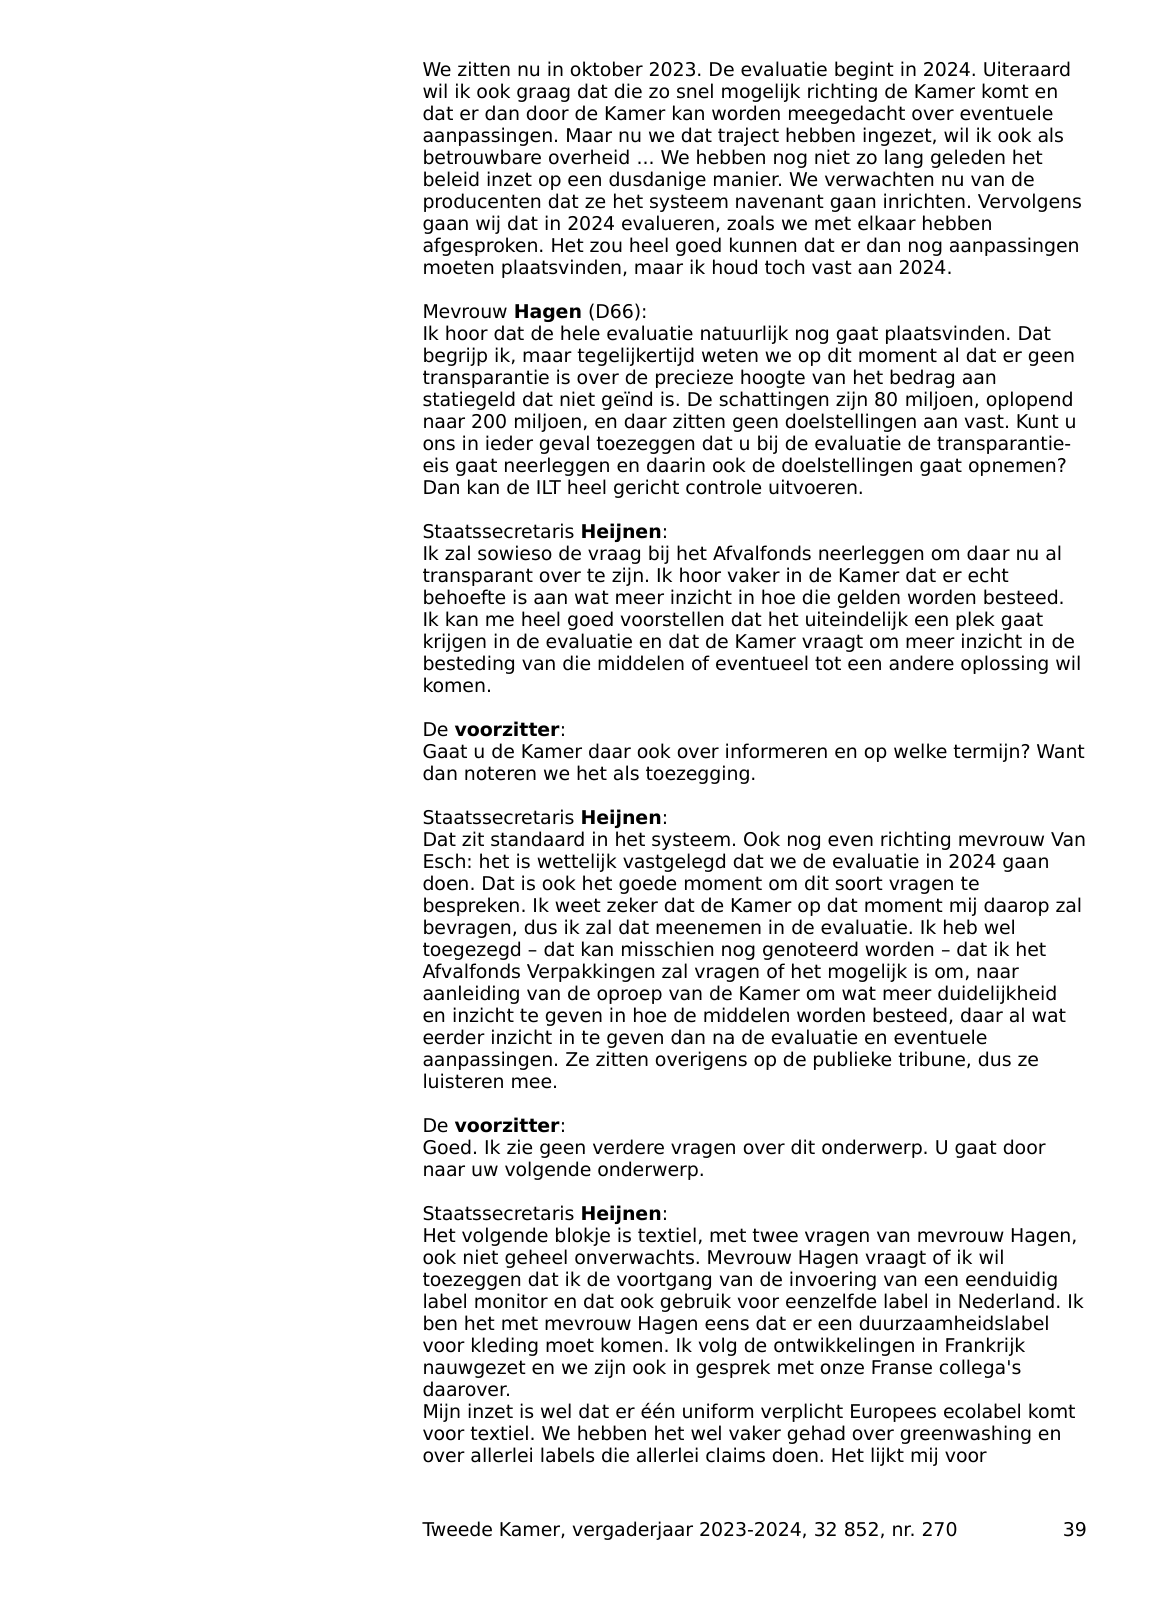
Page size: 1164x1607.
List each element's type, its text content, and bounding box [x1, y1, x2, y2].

text Gaat u de Kamer daar ook over informeren en op welke termijn? Want dan noteren we het als toezegging. [422, 741, 1087, 785]
text Staatssecretaris Heijnen: [422, 807, 1087, 829]
text Ik hoor dat de hele evaluatie natuurlijk nog gaat plaatsvinden. Dat begrijp ik, maar tegelijkertijd weten we op dit moment al dat er geen transparantie is over de precieze hoogte van het bedrag aan statiegeld dat niet geïnd is. De schattingen zijn 80 miljoen, oplopend naar 200 miljoen, en daar zitten geen doelstellingen aan vast. Kunt u ons in ieder geval toezeggen dat u bij de evaluatie de transparantie-eis gaat neerleggen en daarin ook de doelstellingen gaat opnemen? Dan kan de ILT heel gericht controle uitvoeren. [422, 323, 1087, 499]
text Mijn inzet is wel dat er één uniform verplicht Europees ecolabel komt voor textiel. We hebben het wel vaker gehad over greenwashing en over allerlei labels die allerlei claims doen. Het lijkt mij voor [422, 1401, 1087, 1467]
text Mevrouw Hagen (D66): [422, 301, 1087, 323]
text De voorzitter: [422, 1115, 1087, 1137]
text Het volgende blokje is textiel, met twee vragen van mevrouw Hagen, ook niet geheel onverwachts. Mevrouw Hagen vraagt of ik wil toezeggen dat ik de voortgang van de invoering van een eenduidig label monitor en dat ook gebruik voor eenzelfde label in Nederland. Ik ben het met mevrouw Hagen eens dat er een duurzaamheidslabel voor kleding moet komen. Ik volg de ontwikkelingen in Frankrijk nauwgezet en we zijn ook in gesprek met onze Franse collega's daarover. [422, 1225, 1087, 1401]
text Goed. Ik zie geen verdere vragen over dit onderwerp. U gaat door naar uw volgende onderwerp. [422, 1137, 1087, 1181]
text De voorzitter: [422, 719, 1087, 741]
text We zitten nu in oktober 2023. De evaluatie begint in 2024. Uiteraard wil ik ook graag dat die zo snel mogelijk richting de Kamer komt en dat er dan door de Kamer kan worden meegedacht over eventuele aanpassingen. Maar nu we dat traject hebben ingezet, wil ik ook als betrouwbare overheid ... We hebben nog niet zo lang geleden het beleid inzet op een dusdanige manier. We verwachten nu van de producenten dat ze het systeem navenant gaan inrichten. Vervolgens gaan wij dat in 2024 evalueren, zoals we met elkaar hebben afgesproken. Het zou heel goed kunnen dat er dan nog aanpassingen moeten plaatsvinden, maar ik houd toch vast aan 2024. [422, 59, 1087, 279]
text Dat zit standaard in het systeem. Ook nog even richting mevrouw Van Esch: het is wettelijk vastgelegd dat we de evaluatie in 2024 gaan doen. Dat is ook het goede moment om dit soort vragen te bespreken. Ik weet zeker dat de Kamer op dat moment mij daarop zal bevragen, dus ik zal dat meenemen in de evaluatie. Ik heb wel toegezegd – dat kan misschien nog genoteerd worden – dat ik het Afvalfonds Verpakkingen zal vragen of het mogelijk is om, naar aanleiding van de oproep van de Kamer om wat meer duidelijkheid en inzicht te geven in hoe de middelen worden besteed, daar al wat eerder inzicht in te geven dan na de evaluatie en eventuele aanpassingen. Ze zitten overigens op de publieke tribune, dus ze luisteren mee. [422, 829, 1087, 1093]
text Staatssecretaris Heijnen: [422, 1203, 1087, 1225]
text Staatssecretaris Heijnen: [422, 521, 1087, 543]
text Ik zal sowieso de vraag bij het Afvalfonds neerleggen om daar nu al transparant over te zijn. Ik hoor vaker in de Kamer dat er echt behoefte is aan wat meer inzicht in hoe die gelden worden besteed. Ik kan me heel goed voorstellen dat het uiteindelijk een plek gaat krijgen in de evaluatie en dat de Kamer vraagt om meer inzicht in de besteding van die middelen of eventueel tot een andere oplossing wil komen. [422, 543, 1087, 697]
